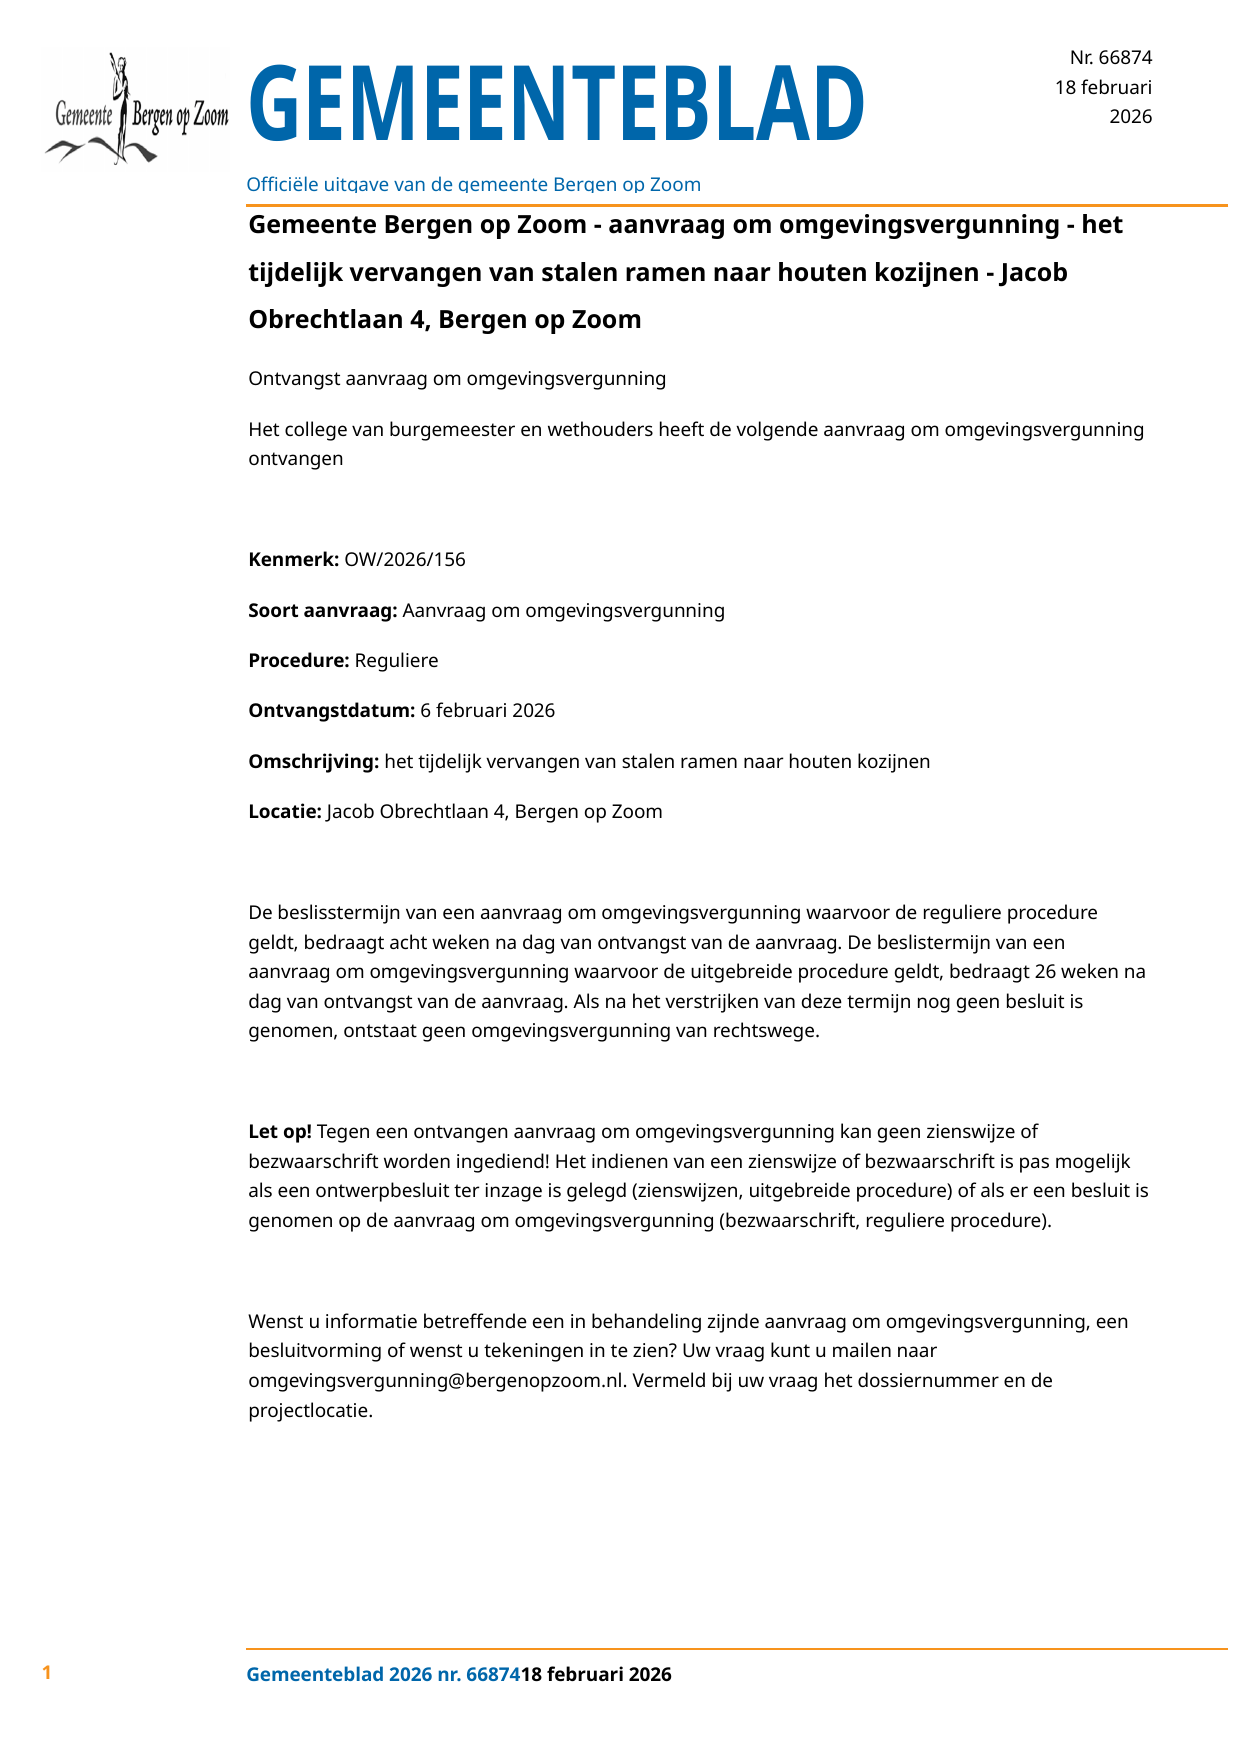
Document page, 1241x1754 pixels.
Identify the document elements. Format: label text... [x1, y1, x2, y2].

text Gemeente Bergen op Zoom - aanvraag om omgevingsvergunning - het tijdelijk vervangen van stalen ramen naar houten kozijnen - Jacob Obrechtlaan 4, Bergen op Zoom [248, 207, 1152, 336]
text Procedure: Reguliere [248, 647, 1152, 673]
text Kenmerk: OW/2026/156 [248, 546, 1152, 572]
text Het college van burgemeester en wethouders heeft de volgende aanvraag om omgevingsvergunning ontvangen [248, 416, 1152, 471]
text Wenst u informatie betreffende een in behandeling zijnde aanvraag om omgevingsvergunning, een besluitvorming of wenst u tekeningen in te zien? Uw vraag kunt u mailen naar omgevingsvergunning@bergenopzoom.nl. Vermeld bij uw vraag het dossiernummer en de projectlocatie. [248, 1308, 1152, 1422]
text De beslisstermijn van een aanvraag om omgevingsvergunning waarvoor de reguliere procedure geldt, bedraagt acht weken na dag van ontvangst van de aanvraag. De beslistermijn van een aanvraag om omgevingsvergunning waarvoor de uitgebreide procedure geldt, bedraagt 26 weken na dag van ontvangst van de aanvraag. Als na het verstrijken van deze termijn nog geen besluit is genomen, ontstaat geen omgevingsvergunning van rechtswege. [248, 899, 1152, 1043]
text Ontvangstdatum: 6 februari 2026 [248, 698, 1152, 723]
text Omschrijving: het tijdelijk vervangen van stalen ramen naar houten kozijnen [248, 748, 1152, 774]
text Soort aanvraag: Aanvraag om omgevingsvergunning [248, 597, 1152, 622]
picture [41, 47, 231, 172]
text Let op! Tegen een ontvangen aanvraag om omgevingsvergunning kan geen zienswijze of bezwaarschrift worden ingediend! Het indienen van een zienswijze of bezwaarschrift is pas mogelijk als een ontwerpbesluit ter inzage is gelegd (zienswijzen, uitgebreide procedure) of als er een besluit is genomen op de aanvraag om omgevingsvergunning (bezwaarschrift, reguliere procedure). [248, 1118, 1152, 1233]
text Locatie: Jacob Obrechtlaan 4, Bergen op Zoom [248, 798, 1152, 824]
text Ontvangst aanvraag om omgevingsvergunning [248, 366, 1152, 391]
